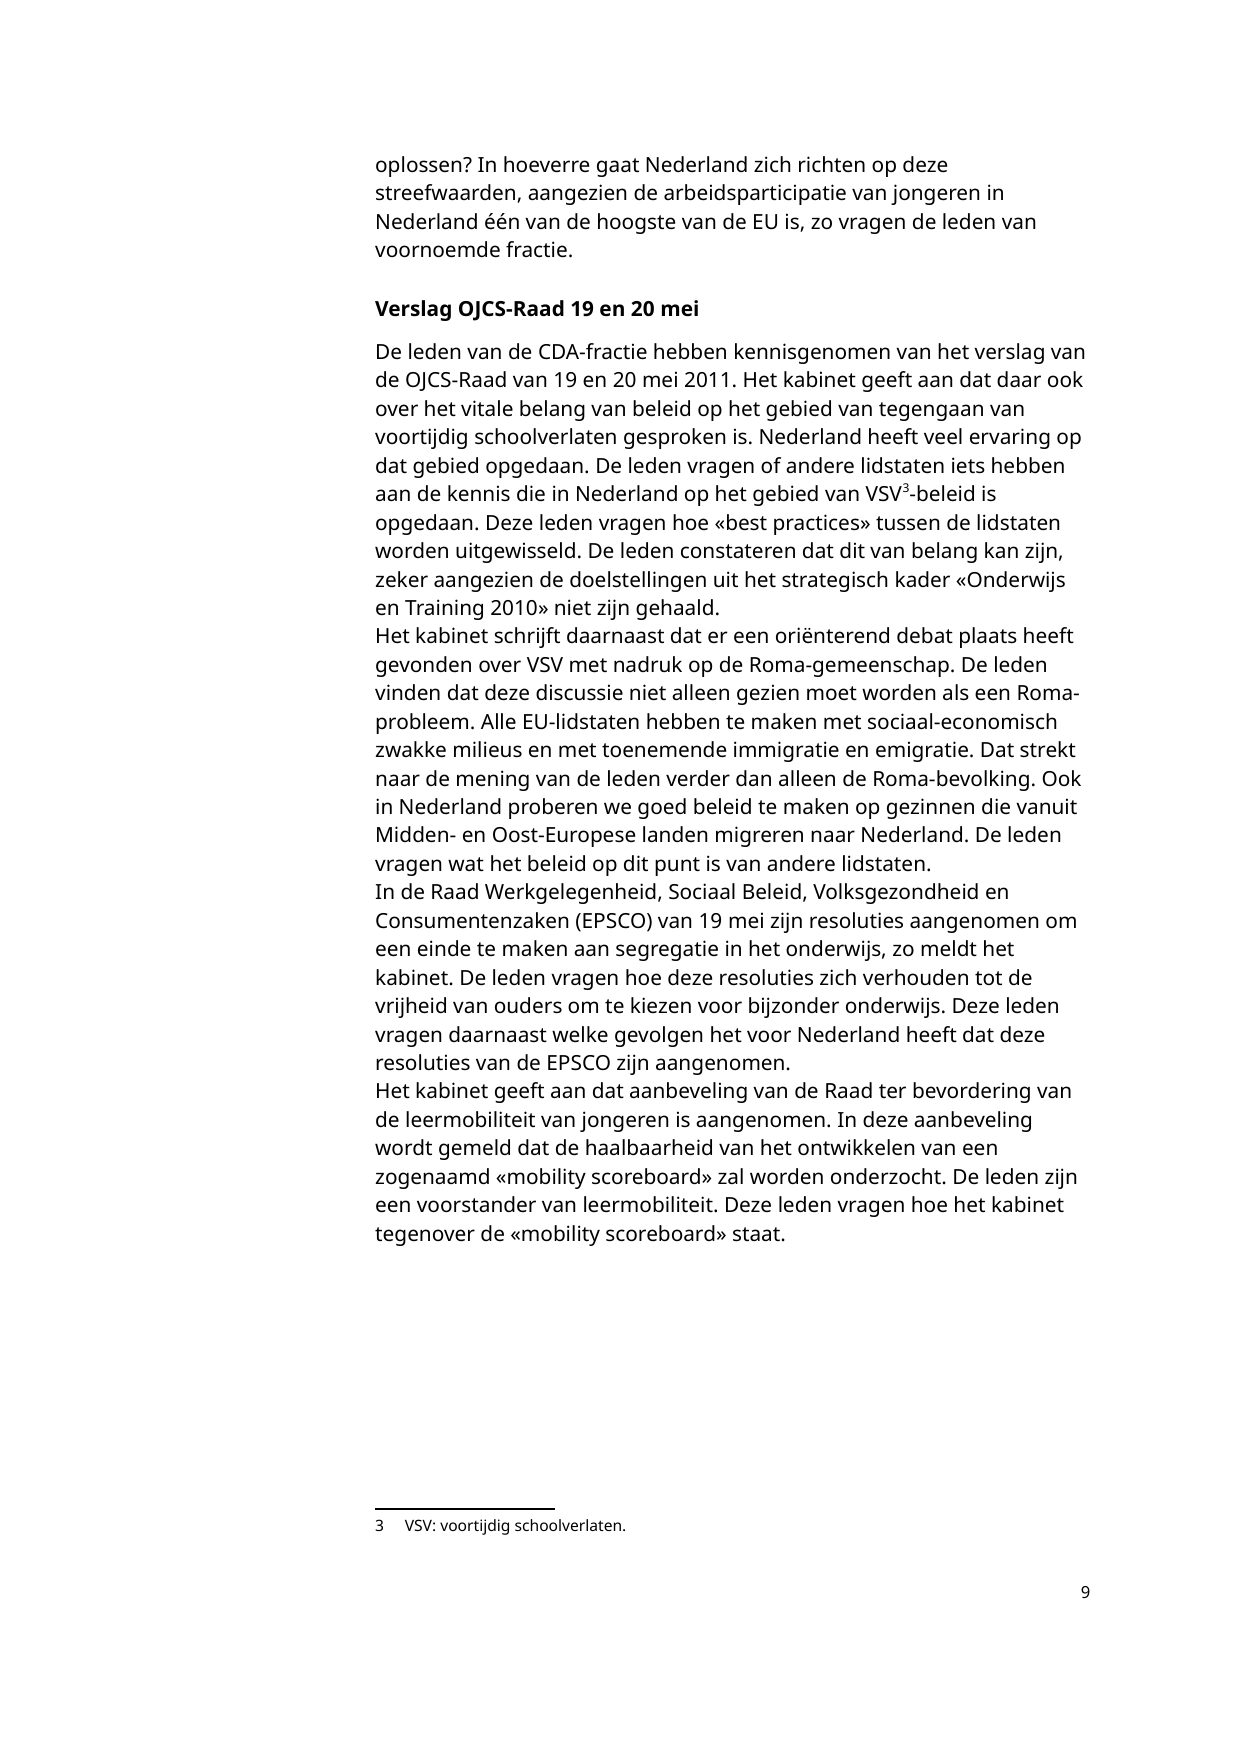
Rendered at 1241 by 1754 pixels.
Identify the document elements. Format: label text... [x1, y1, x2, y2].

text VSV: voortijdig schoolverlaten. [375, 1508, 1090, 1536]
text De leden van de CDA-fractie hebben kennisgenomen van het verslag van de OJCS-Raad van 19 en 20 mei 2011. Het kabinet geeft aan dat daar ook over het vitale belang van beleid op het gebied van tegengaan van voortijdig schoolverlaten gesproken is. Nederland heeft veel ervaring op dat gebied opgedaan. De leden vragen of andere lidstaten iets hebben aan de kennis die in Nederland op het gebied van VSV-beleid is opgedaan. Deze leden vragen hoe «best practices» tussen de lidstaten worden uitgewisseld. De leden constateren dat dit van belang kan zijn, zeker aangezien de doelstellingen uit het strategisch kader «Onderwijs en Training 2010» niet zijn gehaald. [375, 337, 1090, 622]
text oplossen? In hoeverre gaat Nederland zich richten op deze streefwaarden, aangezien de arbeidsparticipatie van jongeren in Nederland één van de hoogste van de EU is, zo vragen de leden van voornoemde fractie. [375, 150, 1090, 264]
text Verslag OJCS-Raad 19 en 20 mei [375, 294, 1090, 322]
text Het kabinet schrijft daarnaast dat er een oriënterend debat plaats heeft gevonden over VSV met nadruk op de Roma-gemeenschap. De leden vinden dat deze discussie niet alleen gezien moet worden als een Roma-probleem. Alle EU-lidstaten hebben te maken met sociaal-economisch zwakke milieus en met toenemende immigratie en emigratie. Dat strekt naar de mening van de leden verder dan alleen de Roma-bevolking. Ook in Nederland proberen we goed beleid te maken op gezinnen die vanuit Midden- en Oost-Europese landen migreren naar Nederland. De leden vragen wat het beleid op dit punt is van andere lidstaten. [375, 622, 1090, 877]
text In de Raad Werkgelegenheid, Sociaal Beleid, Volksgezondheid en Consumentenzaken (EPSCO) van 19 mei zijn resoluties aangenomen om een einde te maken aan segregatie in het onderwijs, zo meldt het kabinet. De leden vragen hoe deze resoluties zich verhouden tot de vrijheid van ouders om te kiezen voor bijzonder onderwijs. Deze leden vragen daarnaast welke gevolgen het voor Nederland heeft dat deze resoluties van de EPSCO zijn aangenomen. [375, 877, 1090, 1077]
text Het kabinet geeft aan dat aanbeveling van de Raad ter bevordering van de leermobiliteit van jongeren is aangenomen. In deze aanbeveling wordt gemeld dat de haalbaarheid van het ontwikkelen van een zogenaamd «mobility scoreboard» zal worden onderzocht. De leden zijn een voorstander van leermobiliteit. Deze leden vragen hoe het kabinet tegenover de «mobility scoreboard» staat. [375, 1077, 1090, 1247]
